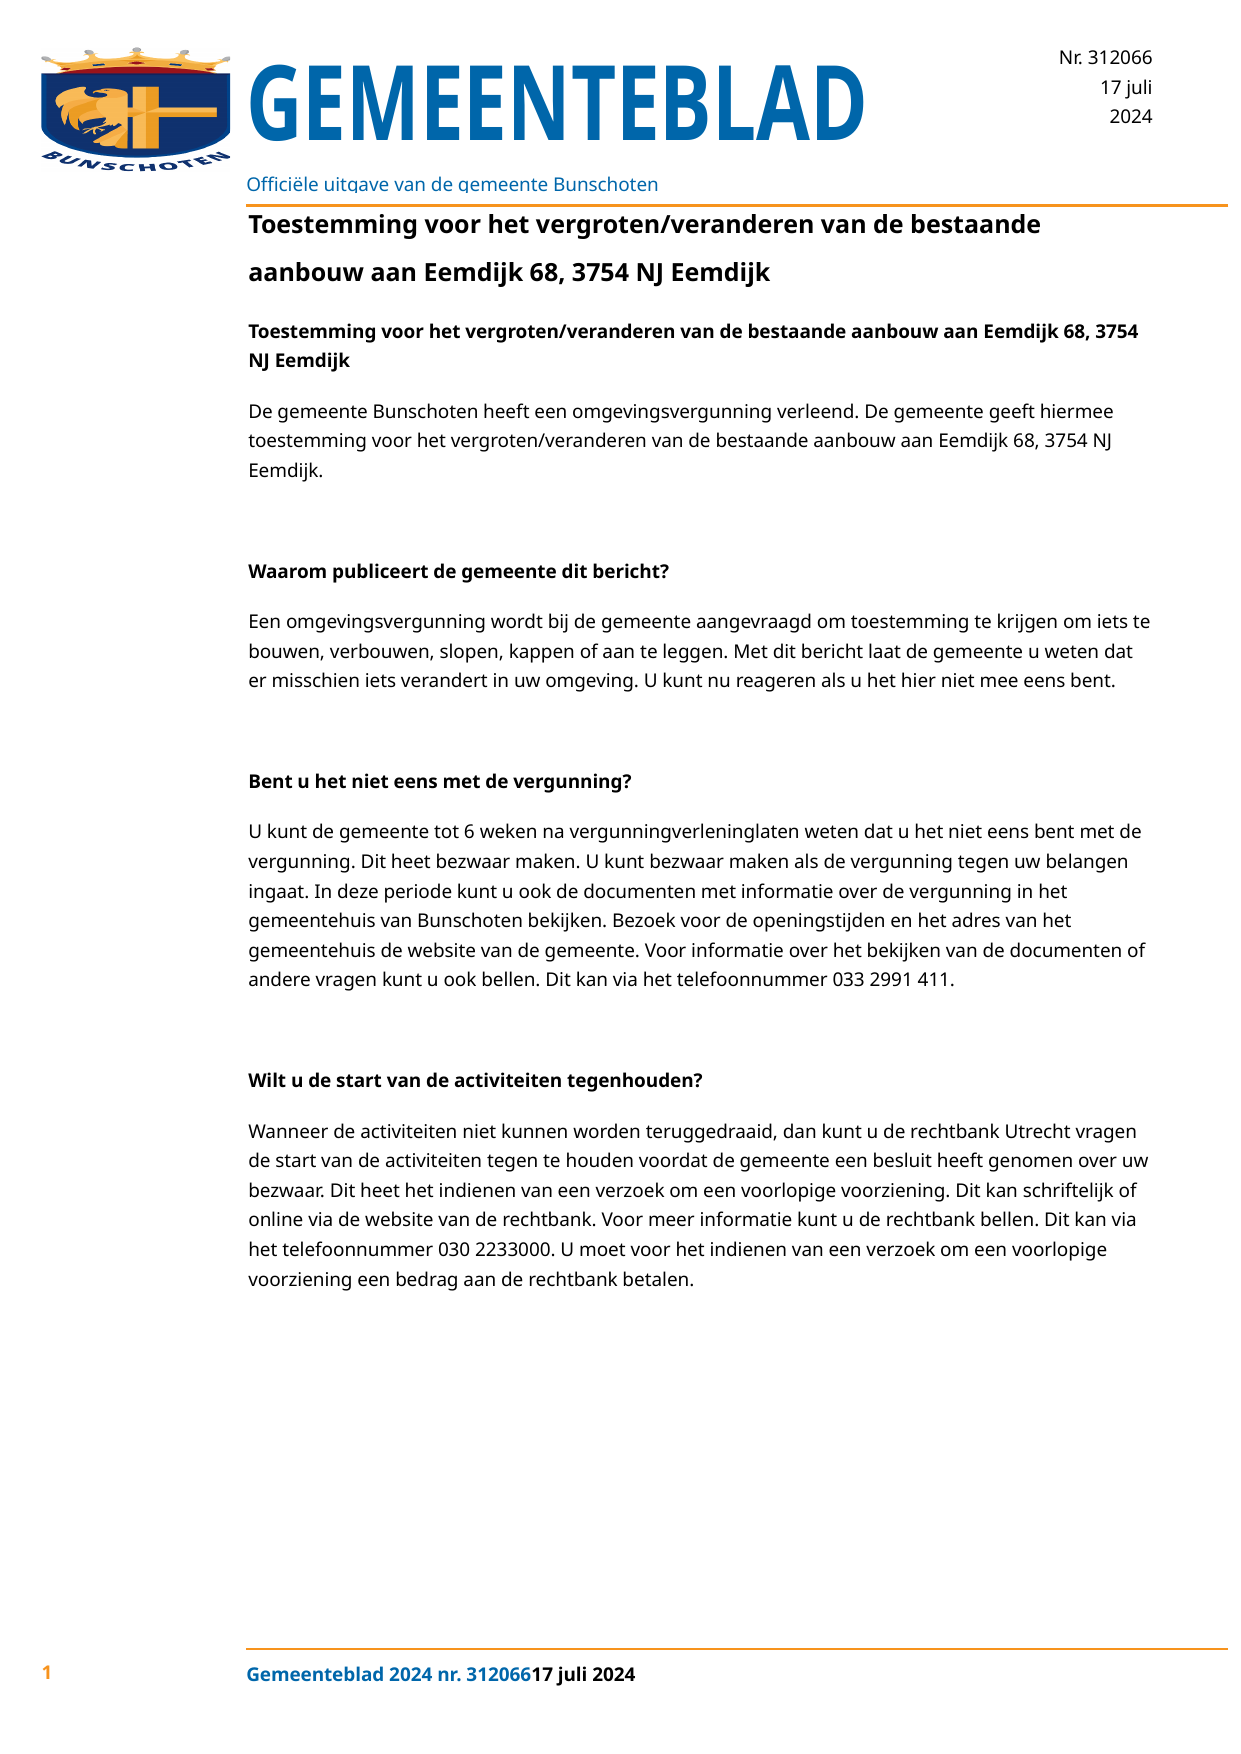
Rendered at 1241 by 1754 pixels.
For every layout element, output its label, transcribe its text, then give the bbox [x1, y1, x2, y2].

text Wanneer de activiteiten niet kunnen worden teruggedraaid, dan kunt u de rechtbank Utrecht vragen de start van de activiteiten tegen te houden voordat de gemeente een besluit heeft genomen over uw bezwaar. Dit heet het indienen van een verzoek om een voorlopige voorziening. Dit kan schriftelijk of online via de website van de rechtbank. Voor meer informatie kunt u de rechtbank bellen. Dit kan via het telefoonnummer 030 2233000. U moet voor het indienen van een verzoek om een voorlopige voorziening een bedrag aan de rechtbank betalen. [248, 1118, 1152, 1292]
text Toestemming voor het vergroten/veranderen van de bestaande aanbouw aan Eemdijk 68, 3754 NJ Eemdijk [248, 207, 1152, 288]
text Toestemming voor het vergroten/veranderen van de bestaande aanbouw aan Eemdijk 68, 3754 NJ Eemdijk [248, 318, 1152, 373]
picture [41, 47, 231, 172]
text De gemeente Bunschoten heeft een omgevingsvergunning verleend. De gemeente geeft hiermee toestemming voor het vergroten/veranderen van de bestaande aanbouw aan Eemdijk 68, 3754 NJ Eemdijk. [248, 398, 1152, 483]
text U kunt de gemeente tot 6 weken na vergunningverleninglaten weten dat u het niet eens bent met de vergunning. Dit heet bezwaar maken. U kunt bezwaar maken als de vergunning tegen uw belangen ingaat. In deze periode kunt u ook de documenten met informatie over de vergunning in het gemeentehuis van Bunschoten bekijken. Bezoek voor de openingstijden en het adres van het gemeentehuis de website van de gemeente. Voor informatie over het bekijken van de documenten of andere vragen kunt u ook bellen. Dit kan via het telefoonnummer 033 2991 411. [248, 819, 1152, 992]
text Bent u het niet eens met de vergunning? [248, 768, 1152, 794]
text Waarom publiceert de gemeente dit bericht? [248, 558, 1152, 584]
text Wilt u de start van de activiteiten tegenhouden? [248, 1067, 1152, 1093]
text Een omgevingsvergunning wordt bij de gemeente aangevraagd om toestemming te krijgen om iets te bouwen, verbouwen, slopen, kappen of aan te leggen. Met dit bericht laat de gemeente u weten dat er misschien iets verandert in uw omgeving. U kunt nu reageren als u het hier niet mee eens bent. [248, 608, 1152, 693]
